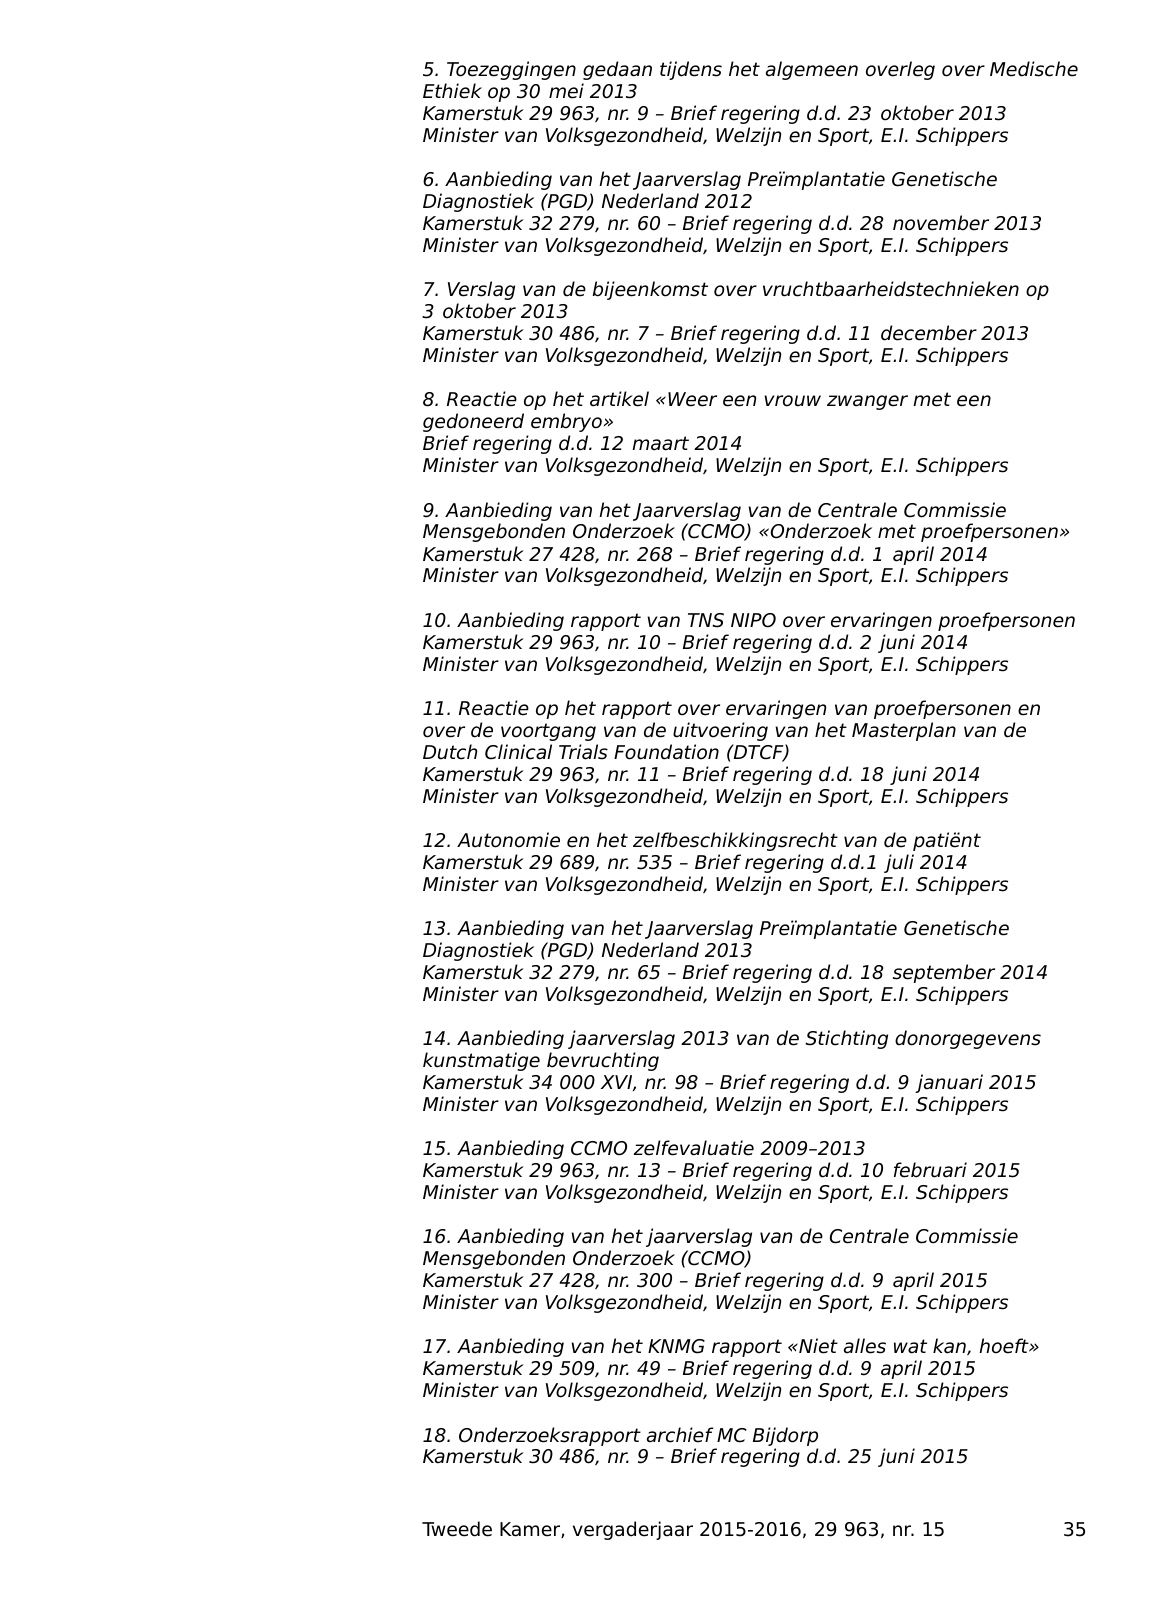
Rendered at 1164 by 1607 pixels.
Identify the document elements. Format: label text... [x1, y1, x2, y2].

text 15. Aanbieding CCMO zelfevaluatie 2009–2013 [422, 1138, 1087, 1160]
text Minister van Volksgezondheid, Welzijn en Sport, E.I. Schippers [422, 1380, 1087, 1402]
text Minister van Volksgezondheid, Welzijn en Sport, E.I. Schippers [422, 1094, 1087, 1116]
text 16. Aanbieding van het jaarverslag van de Centrale Commissie Mensgebonden Onderzoek (CCMO) [422, 1226, 1087, 1270]
text Minister van Volksgezondheid, Welzijn en Sport, E.I. Schippers [422, 1182, 1087, 1204]
text Kamerstuk 27 428, nr. 268 – Brief regering d.d. 1 april 2014 [422, 543, 1087, 565]
text Kamerstuk 32 279, nr. 65 – Brief regering d.d. 18 september 2014 [422, 962, 1087, 984]
text Minister van Volksgezondheid, Welzijn en Sport, E.I. Schippers [422, 984, 1087, 1006]
text 11. Reactie op het rapport over ervaringen van proefpersonen en over de voortgang van de uitvoering van het Masterplan van de Dutch Clinical Trials Foundation (DTCF) [422, 698, 1087, 764]
text Minister van Volksgezondheid, Welzijn en Sport, E.I. Schippers [422, 455, 1087, 477]
text Kamerstuk 30 486, nr. 9 – Brief regering d.d. 25 juni 2015 [422, 1446, 1087, 1468]
text Kamerstuk 27 428, nr. 300 – Brief regering d.d. 9 april 2015 [422, 1270, 1087, 1292]
text Kamerstuk 29 963, nr. 11 – Brief regering d.d. 18 juni 2014 [422, 764, 1087, 786]
text 9. Aanbieding van het Jaarverslag van de Centrale Commissie Mensgebonden Onderzoek (CCMO) «Onderzoek met proefpersonen» [422, 499, 1087, 543]
text 7. Verslag van de bijeenkomst over vruchtbaarheidstechnieken op 3 oktober 2013 [422, 279, 1087, 323]
text Minister van Volksgezondheid, Welzijn en Sport, E.I. Schippers [422, 125, 1087, 147]
text 18. Onderzoeksrapport archief MC Bijdorp [422, 1424, 1087, 1446]
text Minister van Volksgezondheid, Welzijn en Sport, E.I. Schippers [422, 653, 1087, 676]
text 14. Aanbieding jaarverslag 2013 van de Stichting donorgegevens kunstmatige bevruchting [422, 1028, 1087, 1072]
text Minister van Volksgezondheid, Welzijn en Sport, E.I. Schippers [422, 345, 1087, 367]
text Kamerstuk 30 486, nr. 7 – Brief regering d.d. 11 december 2013 [422, 323, 1087, 345]
text 8. Reactie op het artikel «Weer een vrouw zwanger met een gedoneerd embryo» [422, 389, 1087, 433]
text 10. Aanbieding rapport van TNS NIPO over ervaringen proefpersonen [422, 609, 1087, 632]
text Minister van Volksgezondheid, Welzijn en Sport, E.I. Schippers [422, 565, 1087, 587]
text Minister van Volksgezondheid, Welzijn en Sport, E.I. Schippers [422, 1292, 1087, 1314]
text Kamerstuk 29 963, nr. 13 – Brief regering d.d. 10 februari 2015 [422, 1160, 1087, 1182]
text Kamerstuk 34 000 XVI, nr. 98 – Brief regering d.d. 9 januari 2015 [422, 1072, 1087, 1094]
text Kamerstuk 29 963, nr. 10 – Brief regering d.d. 2 juni 2014 [422, 632, 1087, 653]
text 17. Aanbieding van het KNMG rapport «Niet alles wat kan, hoeft» [422, 1336, 1087, 1358]
text Brief regering d.d. 12 maart 2014 [422, 433, 1087, 455]
text Kamerstuk 29 509, nr. 49 – Brief regering d.d. 9 april 2015 [422, 1358, 1087, 1380]
text Kamerstuk 32 279, nr. 60 – Brief regering d.d. 28 november 2013 [422, 213, 1087, 235]
text Kamerstuk 29 963, nr. 9 – Brief regering d.d. 23 oktober 2013 [422, 103, 1087, 125]
text 5. Toezeggingen gedaan tijdens het algemeen overleg over Medische Ethiek op 30 mei 2013 [422, 59, 1087, 103]
text Kamerstuk 29 689, nr. 535 – Brief regering d.d.1 juli 2014 [422, 852, 1087, 874]
text Minister van Volksgezondheid, Welzijn en Sport, E.I. Schippers [422, 235, 1087, 257]
text 12. Autonomie en het zelfbeschikkingsrecht van de patiënt [422, 830, 1087, 852]
text Minister van Volksgezondheid, Welzijn en Sport, E.I. Schippers [422, 786, 1087, 808]
text Minister van Volksgezondheid, Welzijn en Sport, E.I. Schippers [422, 874, 1087, 896]
text 6. Aanbieding van het Jaarverslag Preïmplantatie Genetische Diagnostiek (PGD) Nederland 2012 [422, 169, 1087, 213]
text 13. Aanbieding van het Jaarverslag Preïmplantatie Genetische Diagnostiek (PGD) Nederland 2013 [422, 918, 1087, 962]
